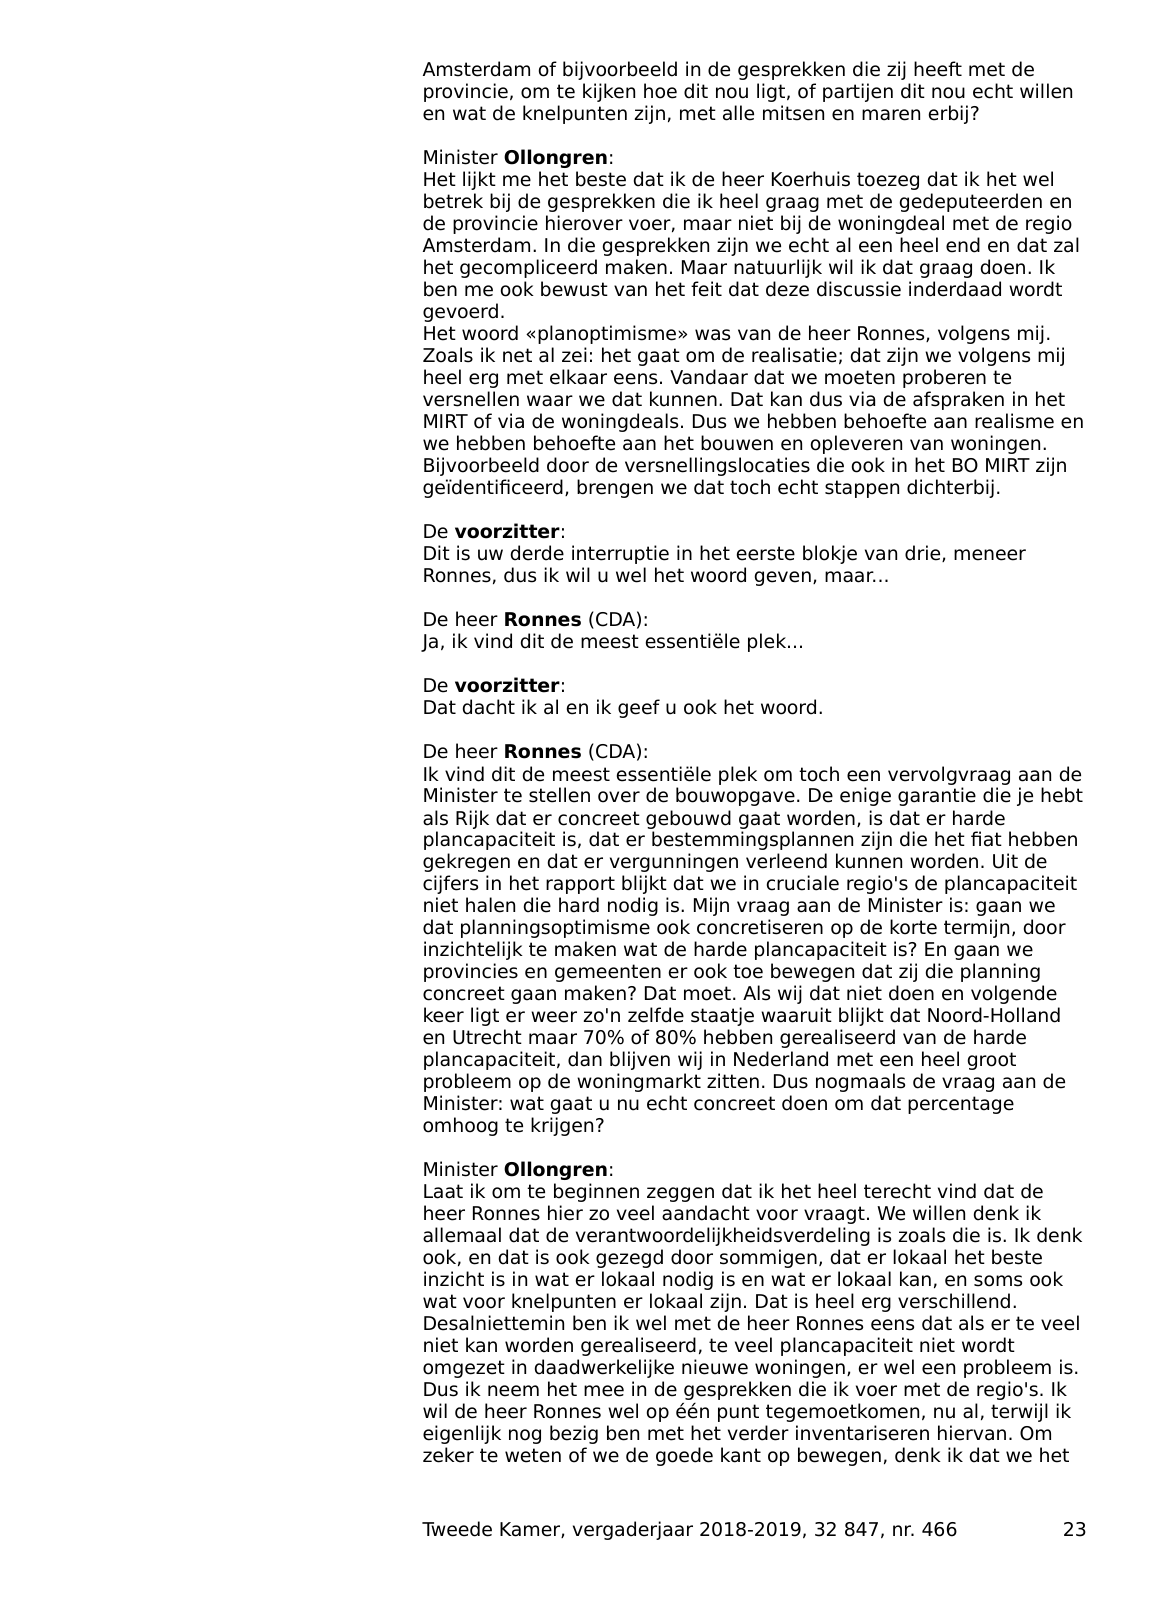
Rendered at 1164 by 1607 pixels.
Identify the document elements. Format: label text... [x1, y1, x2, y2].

text Dit is uw derde interruptie in het eerste blokje van drie, meneer Ronnes, dus ik wil u wel het woord geven, maar... [422, 543, 1087, 587]
text De voorzitter: [422, 675, 1087, 697]
text Laat ik om te beginnen zeggen dat ik het heel terecht vind dat de heer Ronnes hier zo veel aandacht voor vraagt. We willen denk ik allemaal dat de verantwoordelijkheidsverdeling is zoals die is. Ik denk ook, en dat is ook gezegd door sommigen, dat er lokaal het beste inzicht is in wat er lokaal nodig is en wat er lokaal kan, en soms ook wat voor knelpunten er lokaal zijn. Dat is heel erg verschillend. Desalniettemin ben ik wel met de heer Ronnes eens dat als er te veel niet kan worden gerealiseerd, te veel plancapaciteit niet wordt omgezet in daadwerkelijke nieuwe woningen, er wel een probleem is. Dus ik neem het mee in de gesprekken die ik voer met de regio's. Ik wil de heer Ronnes wel op één punt tegemoetkomen, nu al, terwijl ik eigenlijk nog bezig ben met het verder inventariseren hiervan. Om zeker te weten of we de goede kant op bewegen, denk ik dat we het [422, 1181, 1087, 1467]
text Het lijkt me het beste dat ik de heer Koerhuis toezeg dat ik het wel betrek bij de gesprekken die ik heel graag met de gedeputeerden en de provincie hierover voer, maar niet bij de woningdeal met de regio Amsterdam. In die gesprekken zijn we echt al een heel end en dat zal het gecompliceerd maken. Maar natuurlijk wil ik dat graag doen. Ik ben me ook bewust van het feit dat deze discussie inderdaad wordt gevoerd. [422, 169, 1087, 323]
text Minister Ollongren: [422, 147, 1087, 169]
text Amsterdam of bijvoorbeeld in de gesprekken die zij heeft met de provincie, om te kijken hoe dit nou ligt, of partijen dit nou echt willen en wat de knelpunten zijn, met alle mitsen en maren erbij? [422, 59, 1087, 125]
text De heer Ronnes (CDA): [422, 609, 1087, 631]
text Ik vind dit de meest essentiële plek om toch een vervolgvraag aan de Minister te stellen over de bouwopgave. De enige garantie die je hebt als Rijk dat er concreet gebouwd gaat worden, is dat er harde plancapaciteit is, dat er bestemmingsplannen zijn die het fiat hebben gekregen en dat er vergunningen verleend kunnen worden. Uit de cijfers in het rapport blijkt dat we in cruciale regio's de plancapaciteit niet halen die hard nodig is. Mijn vraag aan de Minister is: gaan we dat planningsoptimisme ook concretiseren op de korte termijn, door inzichtelijk te maken wat de harde plancapaciteit is? En gaan we provincies en gemeenten er ook toe bewegen dat zij die planning concreet gaan maken? Dat moet. Als wij dat niet doen en volgende keer ligt er weer zo'n zelfde staatje waaruit blijkt dat Noord-Holland en Utrecht maar 70% of 80% hebben gerealiseerd van de harde plancapaciteit, dan blijven wij in Nederland met een heel groot probleem op de woningmarkt zitten. Dus nogmaals de vraag aan de Minister: wat gaat u nu echt concreet doen om dat percentage omhoog te krijgen? [422, 763, 1087, 1137]
text Het woord «planoptimisme» was van de heer Ronnes, volgens mij. Zoals ik net al zei: het gaat om de realisatie; dat zijn we volgens mij heel erg met elkaar eens. Vandaar dat we moeten proberen te versnellen waar we dat kunnen. Dat kan dus via de afspraken in het MIRT of via de woningdeals. Dus we hebben behoefte aan realisme en we hebben behoefte aan het bouwen en opleveren van woningen. Bijvoorbeeld door de versnellingslocaties die ook in het BO MIRT zijn geïdentificeerd, brengen we dat toch echt stappen dichterbij. [422, 323, 1087, 499]
text Ja, ik vind dit de meest essentiële plek... [422, 631, 1087, 653]
text De heer Ronnes (CDA): [422, 741, 1087, 763]
text De voorzitter: [422, 521, 1087, 543]
text Minister Ollongren: [422, 1159, 1087, 1181]
text Dat dacht ik al en ik geef u ook het woord. [422, 697, 1087, 719]
